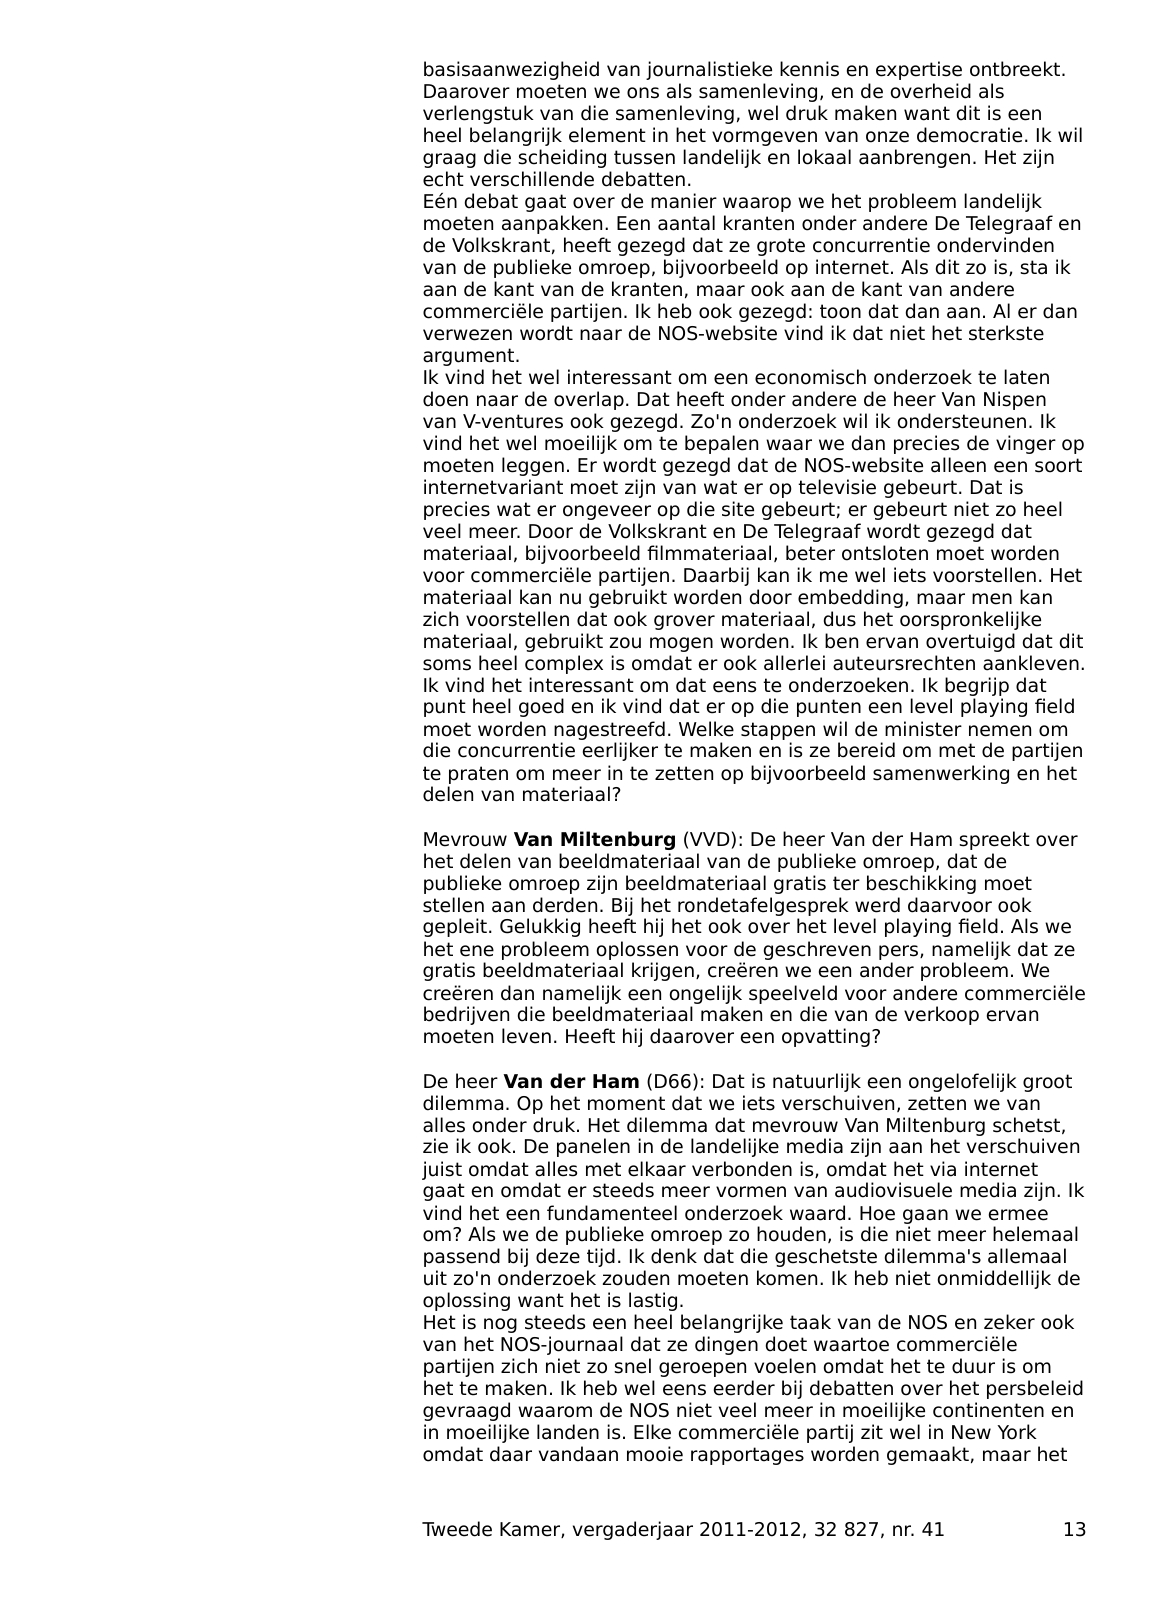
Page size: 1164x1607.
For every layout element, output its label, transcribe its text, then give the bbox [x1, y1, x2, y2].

text De heer Van der Ham (D66): Dat is natuurlijk een ongelofelijk groot dilemma. Op het moment dat we iets verschuiven, zetten we van alles onder druk. Het dilemma dat mevrouw Van Miltenburg schetst, zie ik ook. De panelen in de landelijke media zijn aan het verschuiven juist omdat alles met elkaar verbonden is, omdat het via internet gaat en omdat er steeds meer vormen van audiovisuele media zijn. Ik vind het een fundamenteel onderzoek waard. Hoe gaan we ermee om? Als we de publieke omroep zo houden, is die niet meer helemaal passend bij deze tijd. Ik denk dat die geschetste dilemma's allemaal uit zo'n onderzoek zouden moeten komen. Ik heb niet onmiddellijk de oplossing want het is lastig. [422, 1071, 1087, 1312]
text Ik vind het wel interessant om een economisch onderzoek te laten doen naar de overlap. Dat heeft onder andere de heer Van Nispen van V-ventures ook gezegd. Zo'n onderzoek wil ik ondersteunen. Ik vind het wel moeilijk om te bepalen waar we dan precies de vinger op moeten leggen. Er wordt gezegd dat de NOS-website alleen een soort internetvariant moet zijn van wat er op televisie gebeurt. Dat is precies wat er ongeveer op die site gebeurt; er gebeurt niet zo heel veel meer. Door de Volkskrant en De Telegraaf wordt gezegd dat materiaal, bijvoorbeeld filmmateriaal, beter ontsloten moet worden voor commerciële partijen. Daarbij kan ik me wel iets voorstellen. Het materiaal kan nu gebruikt worden door embedding, maar men kan zich voorstellen dat ook grover materiaal, dus het oorspronkelijke materiaal, gebruikt zou mogen worden. Ik ben ervan overtuigd dat dit soms heel complex is omdat er ook allerlei auteursrechten aankleven. Ik vind het interessant om dat eens te onderzoeken. Ik begrijp dat punt heel goed en ik vind dat er op die punten een level playing field moet worden nagestreefd. Welke stappen wil de minister nemen om die concurrentie eerlijker te maken en is ze bereid om met de partijen te praten om meer in te zetten op bijvoorbeeld samenwerking en het delen van materiaal? [422, 367, 1087, 806]
text basisaanwezigheid van journalistieke kennis en expertise ontbreekt. Daarover moeten we ons als samenleving, en de overheid als verlengstuk van die samenleving, wel druk maken want dit is een heel belangrijk element in het vormgeven van onze democratie. Ik wil graag die scheiding tussen landelijk en lokaal aanbrengen. Het zijn echt verschillende debatten. [422, 59, 1087, 191]
text Het is nog steeds een heel belangrijke taak van de NOS en zeker ook van het NOS-journaal dat ze dingen doet waartoe commerciële partijen zich niet zo snel geroepen voelen omdat het te duur is om het te maken. Ik heb wel eens eerder bij debatten over het persbeleid gevraagd waarom de NOS niet veel meer in moeilijke continenten en in moeilijke landen is. Elke commerciële partij zit wel in New York omdat daar vandaan mooie rapportages worden gemaakt, maar het [422, 1312, 1087, 1466]
text Mevrouw Van Miltenburg (VVD): De heer Van der Ham spreekt over het delen van beeldmateriaal van de publieke omroep, dat de publieke omroep zijn beeldmateriaal gratis ter beschikking moet stellen aan derden. Bij het rondetafelgesprek werd daarvoor ook gepleit. Gelukkig heeft hij het ook over het level playing field. Als we het ene probleem oplossen voor de geschreven pers, namelijk dat ze gratis beeldmateriaal krijgen, creëren we een ander probleem. We creëren dan namelijk een ongelijk speelveld voor andere commerciële bedrijven die beeldmateriaal maken en die van de verkoop ervan moeten leven. Heeft hij daarover een opvatting? [422, 828, 1087, 1048]
text Eén debat gaat over de manier waarop we het probleem landelijk moeten aanpakken. Een aantal kranten onder andere De Telegraaf en de Volkskrant, heeft gezegd dat ze grote concurrentie ondervinden van de publieke omroep, bijvoorbeeld op internet. Als dit zo is, sta ik aan de kant van de kranten, maar ook aan de kant van andere commerciële partijen. Ik heb ook gezegd: toon dat dan aan. Al er dan verwezen wordt naar de NOS-website vind ik dat niet het sterkste argument. [422, 191, 1087, 367]
